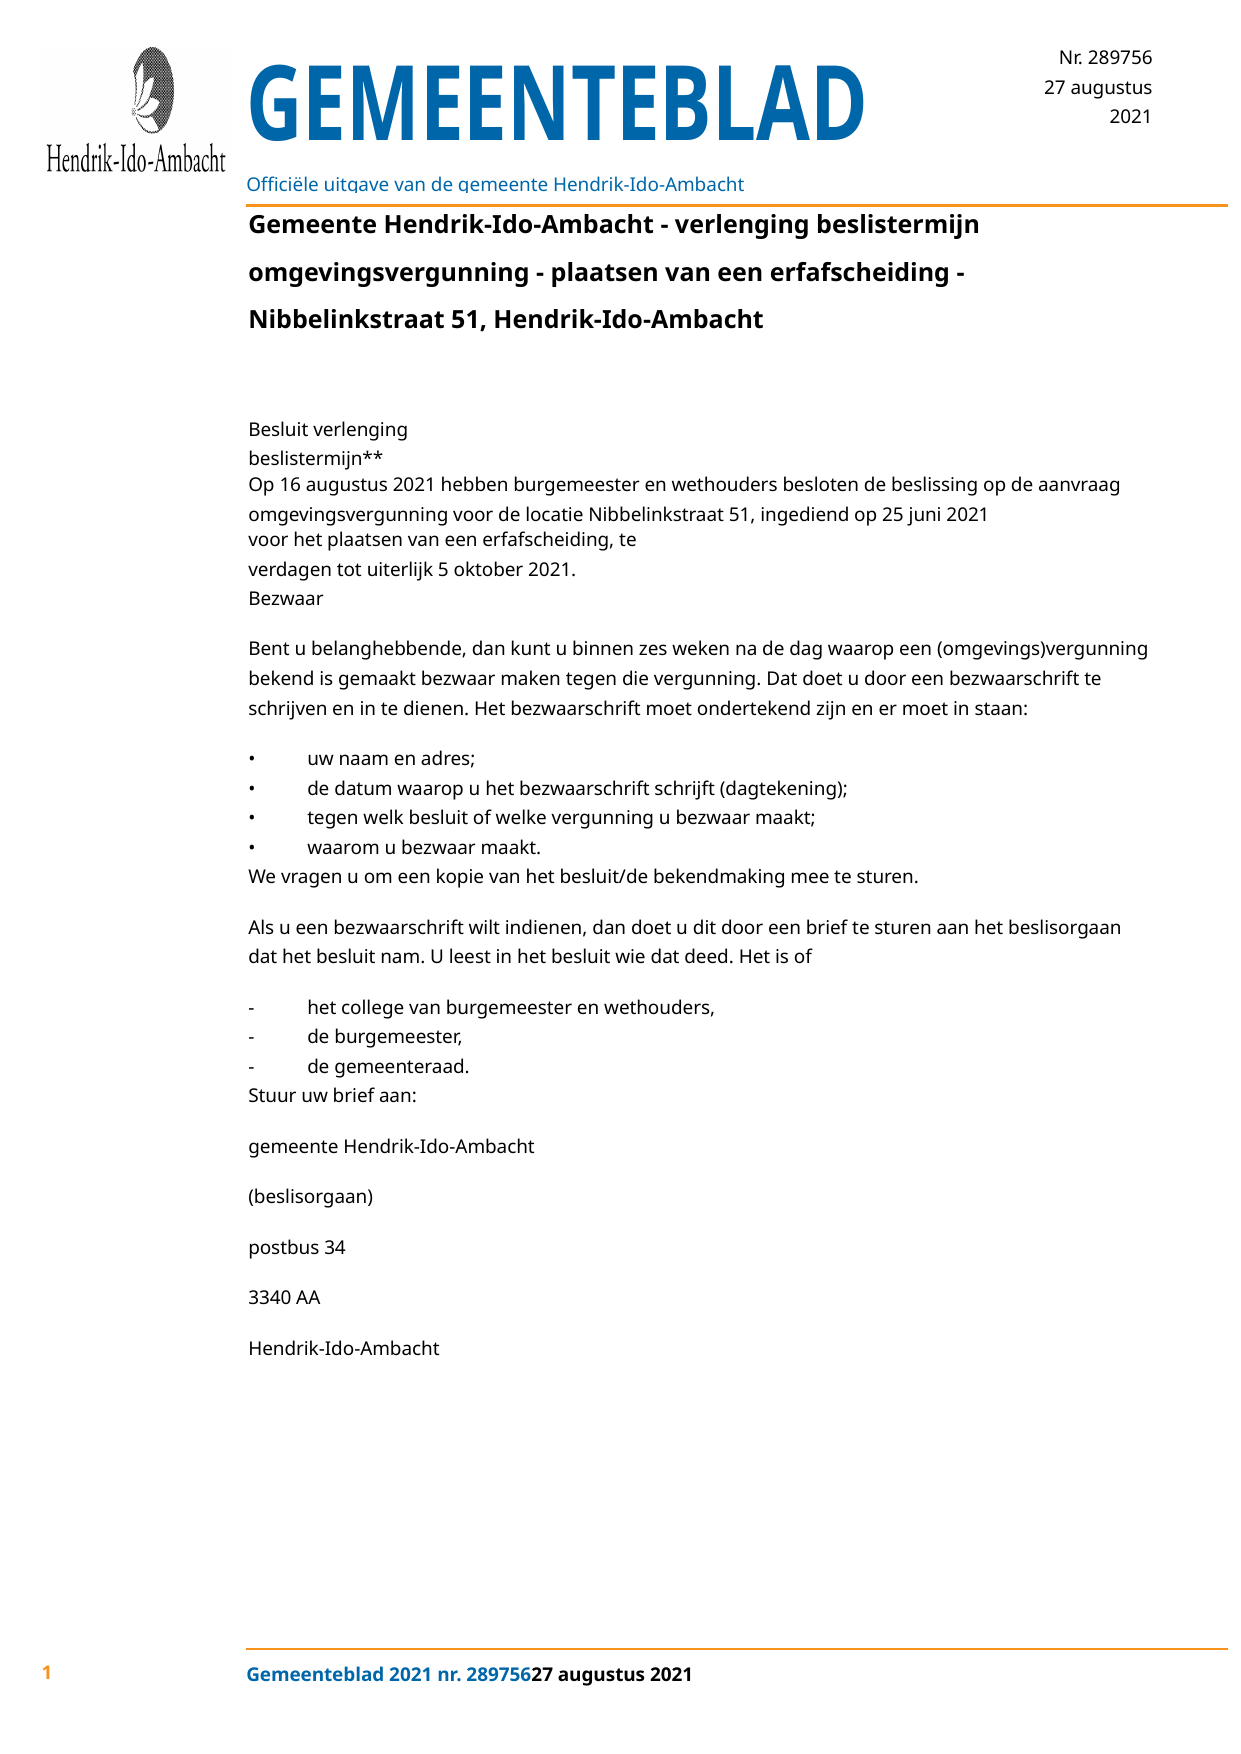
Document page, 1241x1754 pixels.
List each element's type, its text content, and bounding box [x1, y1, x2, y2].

text Gemeente Hendrik-Ido-Ambacht - verlenging beslistermijn omgevingsvergunning - plaatsen van een erfafscheiding - Nibbelinkstraat 51, Hendrik-Ido-Ambacht [248, 207, 1152, 336]
list tegen welk besluit of welke vergunning u bezwaar maakt; [248, 804, 1152, 830]
list de datum waarop u het bezwaarschrift schrijft (dagtekening); [248, 775, 1152, 801]
text We vragen u om een kopie van het besluit/de bekendmaking mee te sturen. [248, 863, 1152, 889]
text Bezwaar [248, 585, 1152, 611]
table_header [474, 416, 700, 471]
list uw naam en adres; [248, 745, 1152, 771]
table_cell [926, 527, 1152, 582]
table_header [926, 416, 1152, 471]
text 3340 AA [248, 1284, 1152, 1310]
table_cell voor het plaatsen van een erfafscheiding, te verdagen tot uiterlijk 5 oktober 2021. [248, 527, 700, 582]
table_cell Op 16 augustus 2021 hebben burgemeester en wethouders besloten de beslissing op de aanvraag omgevingsvergunning voor de locatie Nibbelinkstraat 51, ingediend op 25 juni 2021 [248, 471, 1152, 527]
text postbus 34 [248, 1234, 1152, 1260]
text Hendrik-Ido-Ambacht [248, 1335, 1152, 1361]
text Stuur uw brief aan: [248, 1083, 1152, 1108]
text (beslisorgaan) [248, 1183, 1152, 1209]
list de burgemeester, [248, 1023, 1152, 1049]
text gemeente Hendrik-Ido-Ambacht [248, 1133, 1152, 1159]
list waarom u bezwaar maakt. [248, 834, 1152, 860]
text Als u een bezwaarschrift wilt indienen, dan doet u dit door een brief te sturen aan het beslisorgaan dat het besluit nam. U leest in het besluit wie dat deed. Het is of [248, 914, 1152, 969]
picture [41, 47, 231, 172]
list het college van burgemeester en wethouders, [248, 994, 1152, 1020]
table_cell [700, 527, 926, 582]
table_header Besluit verlenging beslistermijn** [248, 416, 474, 471]
table_header [700, 416, 926, 471]
list de gemeenteraad. [248, 1053, 1152, 1079]
text Bent u belanghebbende, dan kunt u binnen zes weken na de dag waarop een (omgevings)vergunning bekend is gemaakt bezwaar maken tegen die vergunning. Dat doet u door een bezwaarschrift te schrijven en in te dienen. Het bezwaarschrift moet ondertekend zijn en er moet in staan: [248, 636, 1152, 721]
